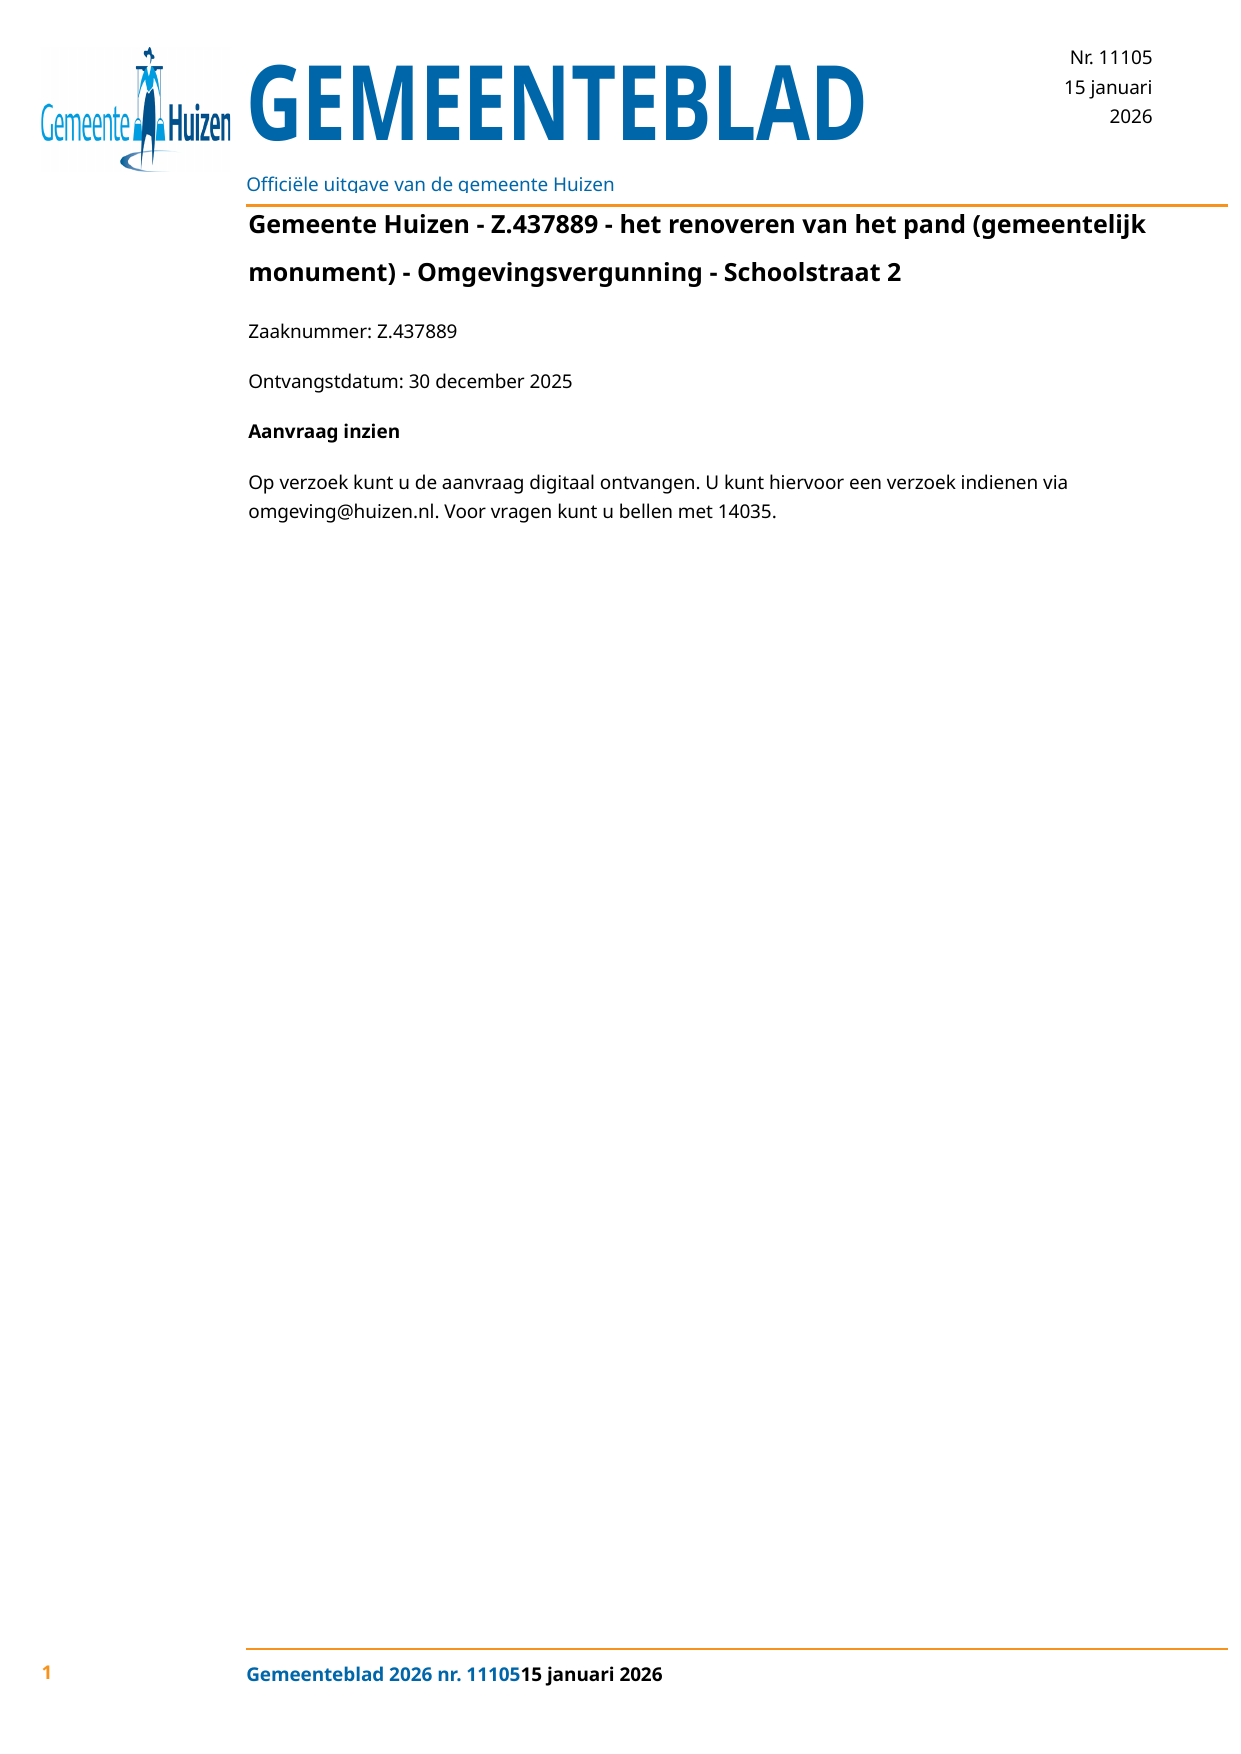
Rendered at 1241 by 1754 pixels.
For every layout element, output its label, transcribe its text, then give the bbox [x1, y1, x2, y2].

text Gemeente Huizen - Z.437889 - het renoveren van het pand (gemeentelijk monument) - Omgevingsvergunning - Schoolstraat 2 [248, 207, 1152, 288]
text Zaaknummer: Z.437889 [248, 318, 1152, 344]
text Ontvangstdatum: 30 december 2025 [248, 368, 1152, 394]
text Op verzoek kunt u de aanvraag digitaal ontvangen. U kunt hiervoor een verzoek indienen via omgeving@huizen.nl. Voor vragen kunt u bellen met 14035. [248, 469, 1152, 524]
picture [41, 47, 231, 172]
text Aanvraag inzien [248, 419, 1152, 444]
